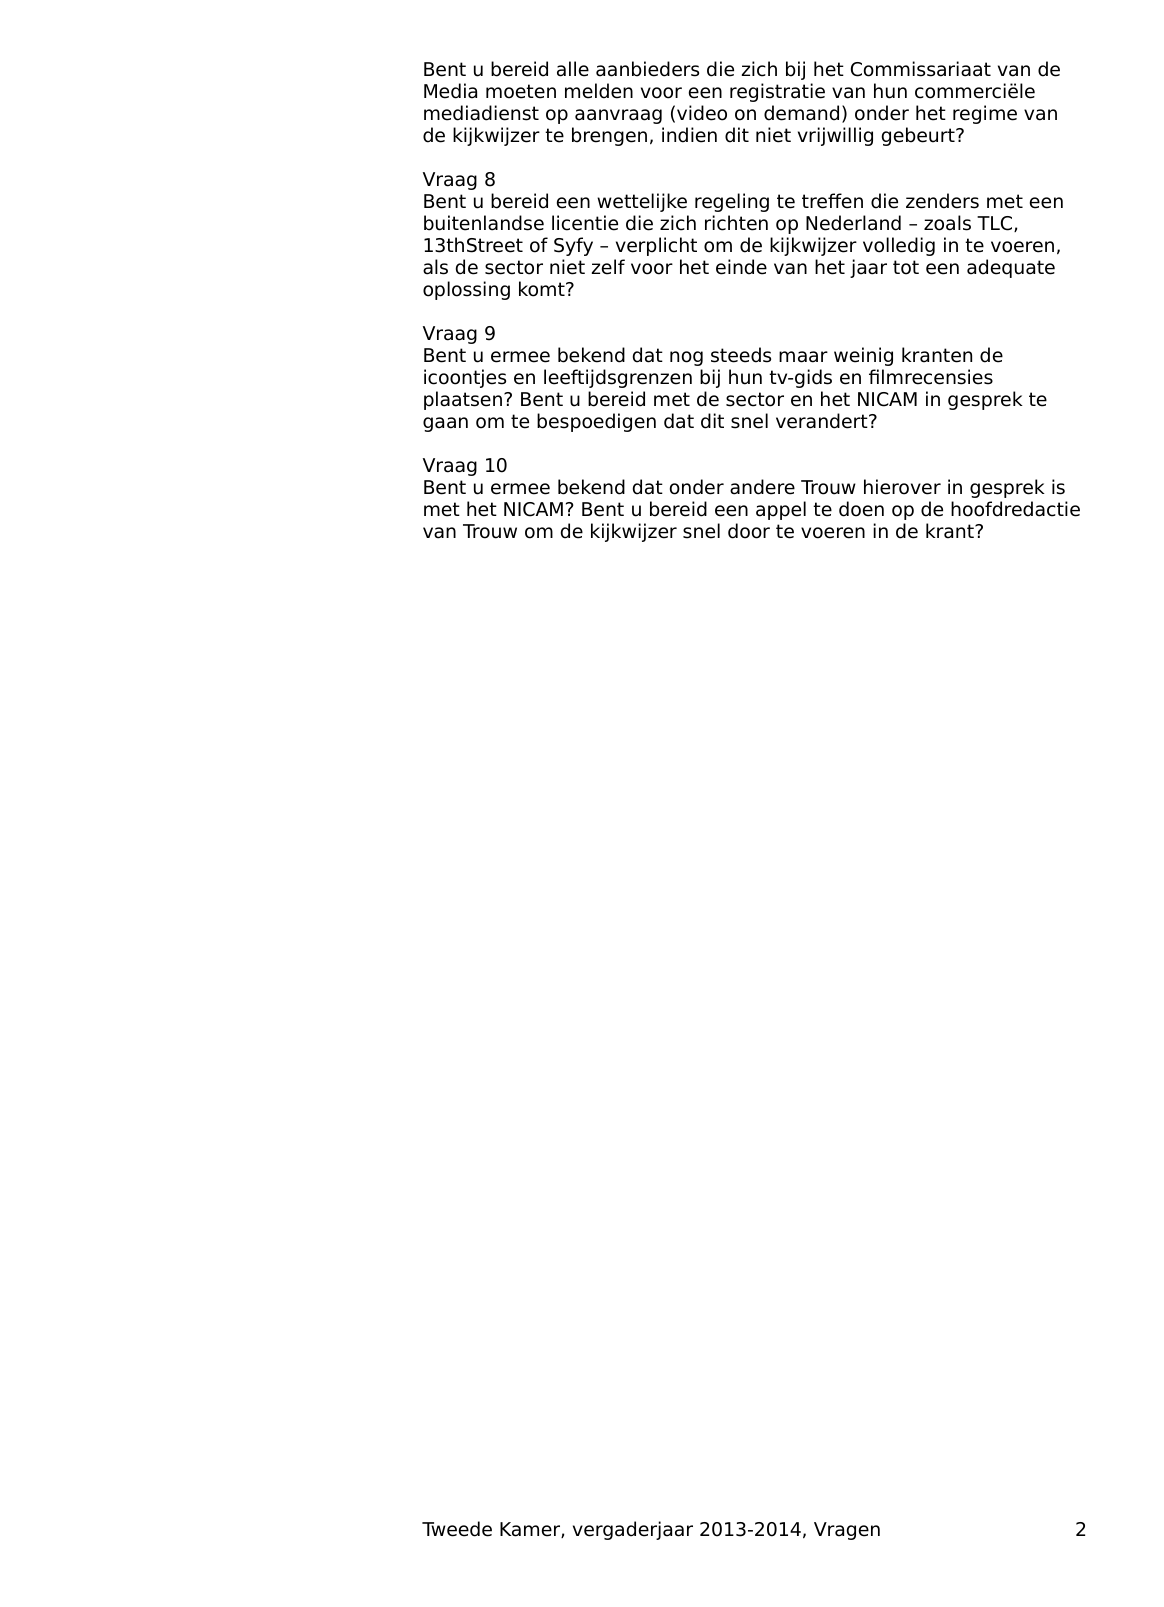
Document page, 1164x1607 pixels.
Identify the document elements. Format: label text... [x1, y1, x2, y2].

text Bent u bereid alle aanbieders die zich bij het Commissariaat van de Media moeten melden voor een registratie van hun commerciële mediadienst op aanvraag (video on demand) onder het regime van de kijkwijzer te brengen, indien dit niet vrijwillig gebeurt? [422, 59, 1087, 147]
text Bent u ermee bekend dat onder andere Trouw hierover in gesprek is met het NICAM? Bent u bereid een appel te doen op de hoofdredactie van Trouw om de kijkwijzer snel door te voeren in de krant? [422, 477, 1087, 543]
text Vraag 8 [422, 169, 1087, 191]
text Vraag 9 [422, 323, 1087, 345]
text Bent u ermee bekend dat nog steeds maar weinig kranten de icoontjes en leeftijdsgrenzen bij hun tv-gids en filmrecensies plaatsen? Bent u bereid met de sector en het NICAM in gesprek te gaan om te bespoedigen dat dit snel verandert? [422, 345, 1087, 433]
text Vraag 10 [422, 455, 1087, 477]
text Bent u bereid een wettelijke regeling te treffen die zenders met een buitenlandse licentie die zich richten op Nederland – zoals TLC, 13thStreet of Syfy – verplicht om de kijkwijzer volledig in te voeren, als de sector niet zelf voor het einde van het jaar tot een adequate oplossing komt? [422, 191, 1087, 301]
